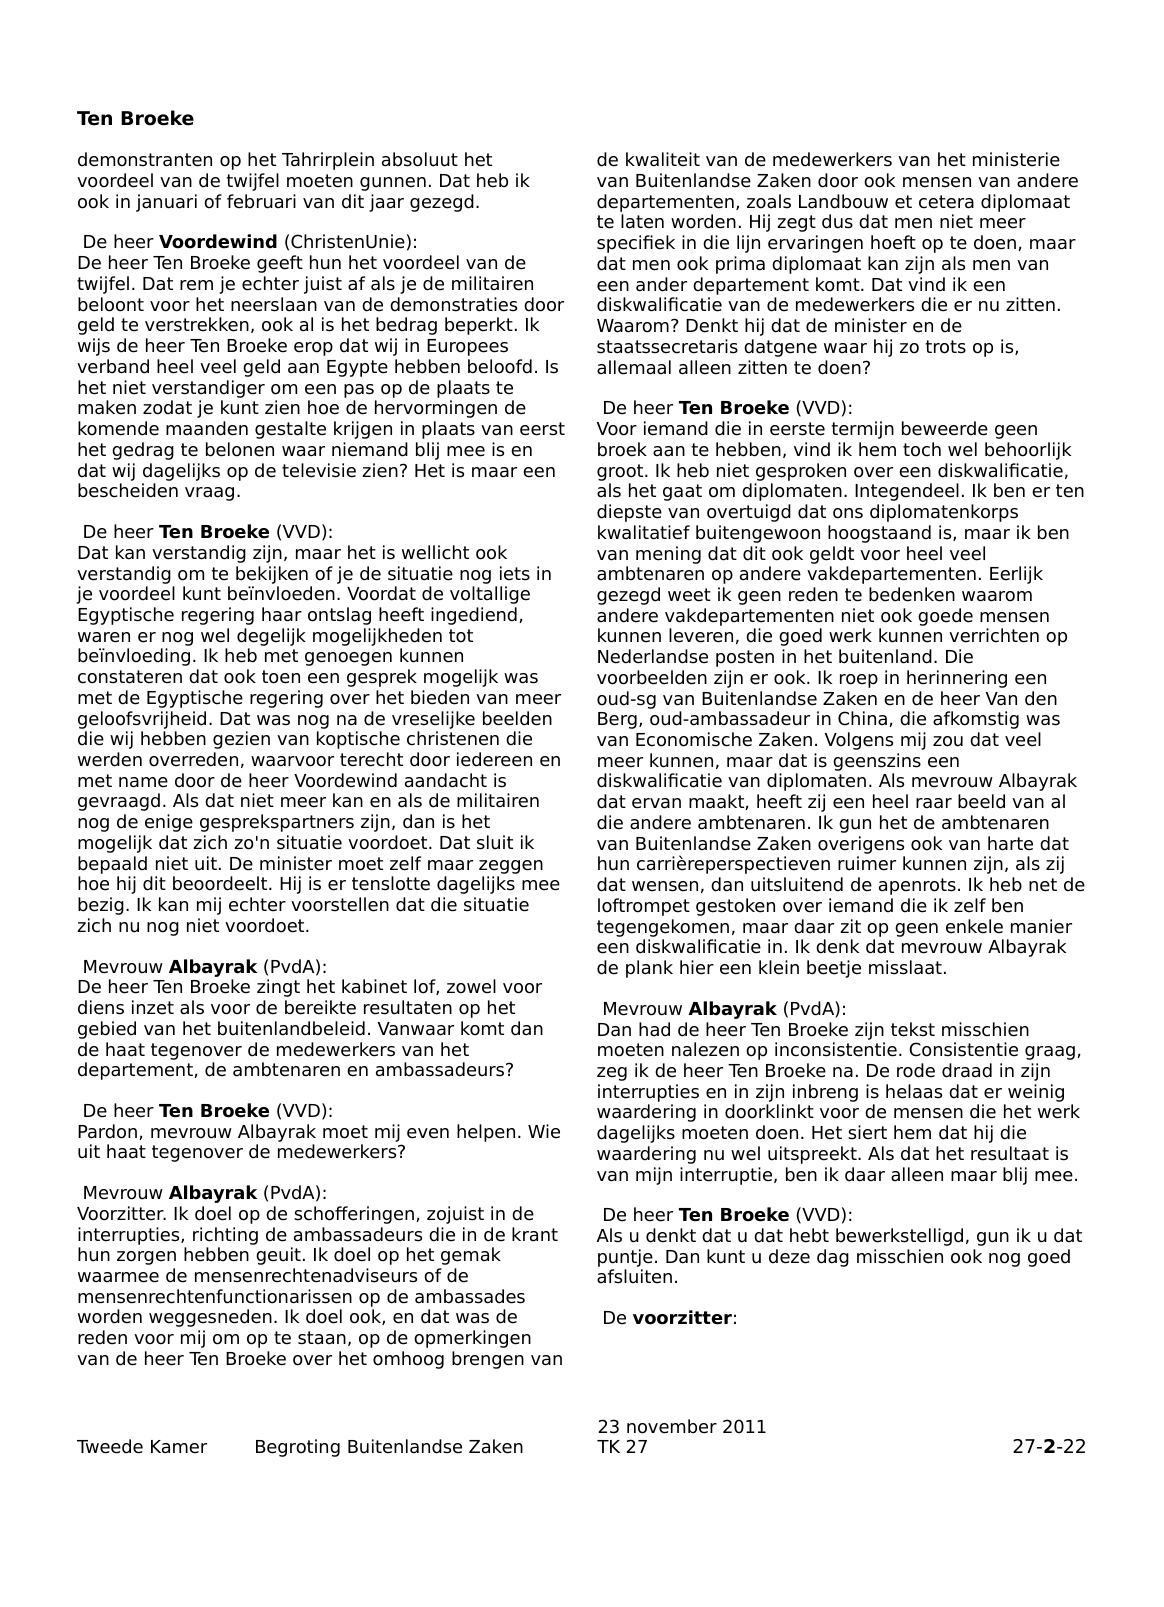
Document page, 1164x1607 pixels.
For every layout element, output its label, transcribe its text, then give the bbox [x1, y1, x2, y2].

text Mevrouw Albayrak (PvdA): [77, 1183, 567, 1204]
text De heer Voordewind (ChristenUnie): [77, 232, 567, 253]
text De heer Ten Broeke geeft hun het voordeel van de twijfel. Dat rem je echter juist af als je de militairen beloont voor het neerslaan van de demonstraties door geld te verstrekken, ook al is het bedrag beperkt. Ik wijs de heer Ten Broeke erop dat wij in Europees verband heel veel geld aan Egypte hebben beloofd. Is het niet verstandiger om een pas op de plaats te maken zodat je kunt zien hoe de hervormingen de komende maanden gestalte krijgen in plaats van eerst het gedrag te belonen waar niemand blij mee is en dat wij dagelijks op de televisie zien? Het is maar een bescheiden vraag. [77, 253, 567, 502]
text Dan had de heer Ten Broeke zijn tekst misschien moeten nalezen op inconsistentie. Consistentie graag, zeg ik de heer Ten Broeke na. De rode draad in zijn interrupties en in zijn inbreng is helaas dat er weinig waardering in doorklinkt voor de mensen die het werk dagelijks moeten doen. Het siert hem dat hij die waardering nu wel uitspreekt. Als dat het resultaat is van mijn interruptie, ben ik daar alleen maar blij mee. [596, 1019, 1087, 1185]
text De heer Ten Broeke zingt het kabinet lof, zowel voor diens inzet als voor de bereikte resultaten op het gebied van het buitenlandbeleid. Vanwaar komt dan de haat tegenover de medewerkers van het departement, de ambtenaren en ambassadeurs? [77, 977, 567, 1081]
text De voorzitter: [596, 1308, 1087, 1329]
text De heer Ten Broeke (VVD): [596, 1205, 1087, 1226]
text De heer Ten Broeke (VVD): [596, 398, 1087, 419]
text Pardon, mevrouw Albayrak moet mij even helpen. Wie uit haat tegenover de medewerkers? [77, 1122, 567, 1163]
text Mevrouw Albayrak (PvdA): [77, 956, 567, 977]
text Mevrouw Albayrak (PvdA): [596, 999, 1087, 1019]
text Dat kan verstandig zijn, maar het is wellicht ook verstandig om te bekijken of je de situatie nog iets in je voordeel kunt beïnvloeden. Voordat de voltallige Egyptische regering haar ontslag heeft ingediend, waren er nog wel degelijk mogelijkheden tot beïnvloeding. Ik heb met genoegen kunnen constateren dat ook toen een gesprek mogelijk was met de Egyptische regering over het bieden van meer geloofsvrijheid. Dat was nog na de vreselijke beelden die wij hebben gezien van koptische christenen die werden overreden, waarvoor terecht door iedereen en met name door de heer Voordewind aandacht is gevraagd. Als dat niet meer kan en als de militairen nog de enige gesprekspartners zijn, dan is het mogelijk dat zich zo'n situatie voordoet. Dat sluit ik bepaald niet uit. De minister moet zelf maar zeggen hoe hij dit beoordeelt. Hij is er tenslotte dagelijks mee bezig. Ik kan mij echter voorstellen dat die situatie zich nu nog niet voordoet. [77, 543, 567, 936]
text Als u denkt dat u dat hebt bewerkstelligd, gun ik u dat puntje. Dan kunt u deze dag misschien ook nog goed afsluiten. [596, 1226, 1087, 1288]
text De heer Ten Broeke (VVD): [77, 1101, 567, 1122]
text Voor iemand die in eerste termijn beweerde geen broek aan te hebben, vind ik hem toch wel behoorlijk groot. Ik heb niet gesproken over een diskwalificatie, als het gaat om diplomaten. Integendeel. Ik ben er ten diepste van overtuigd dat ons diplomatenkorps kwalitatief buitengewoon hoogstaand is, maar ik ben van mening dat dit ook geldt voor heel veel ambtenaren op andere vakdepartementen. Eerlijk gezegd weet ik geen reden te bedenken waarom andere vakdepartementen niet ook goede mensen kunnen leveren, die goed werk kunnen verrichten op Nederlandse posten in het buitenland. Die voorbeelden zijn er ook. Ik roep in herinnering een oud-sg van Buitenlandse Zaken en de heer Van den Berg, oud-ambassadeur in China, die afkomstig was van Economische Zaken. Volgens mij zou dat veel meer kunnen, maar dat is geenszins een diskwalificatie van diplomaten. Als mevrouw Albayrak dat ervan maakt, heeft zij een heel raar beeld van al die andere ambtenaren. Ik gun het de ambtenaren van Buitenlandse Zaken overigens ook van harte dat hun carrièreperspectieven ruimer kunnen zijn, als zij dat wensen, dan uitsluitend de apenrots. Ik heb net de loftrompet gestoken over iemand die ik zelf ben tegengekomen, maar daar zit op geen enkele manier een diskwalificatie in. Ik denk dat mevrouw Albayrak de plank hier een klein beetje misslaat. [596, 419, 1087, 979]
text demonstranten op het Tahrirplein absoluut het voordeel van de twijfel moeten gunnen. Dat heb ik ook in januari of februari van dit jaar gezegd. [77, 150, 567, 212]
text de kwaliteit van de medewerkers van het ministerie van Buitenlandse Zaken door ook mensen van andere departementen, zoals Landbouw et cetera diplomaat te laten worden. Hij zegt dus dat men niet meer specifiek in die lijn ervaringen hoeft op te doen, maar dat men ook prima diplomaat kan zijn als men van een ander departement komt. Dat vind ik een diskwalificatie van de medewerkers die er nu zitten. Waarom? Denkt hij dat de minister en de staatssecretaris datgene waar hij zo trots op is, allemaal alleen zitten te doen? [596, 150, 1087, 378]
text De heer Ten Broeke (VVD): [77, 522, 567, 543]
text Voorzitter. Ik doel op de schofferingen, zojuist in de interrupties, richting de ambassadeurs die in de krant hun zorgen hebben geuit. Ik doel op het gemak waarmee de mensenrechtenadviseurs of de mensenrechtenfunctionarissen op de ambassades worden weggesneden. Ik doel ook, en dat was de reden voor mij om op te staan, op de opmerkingen van de heer Ten Broeke over het omhoog brengen van [77, 1204, 567, 1369]
